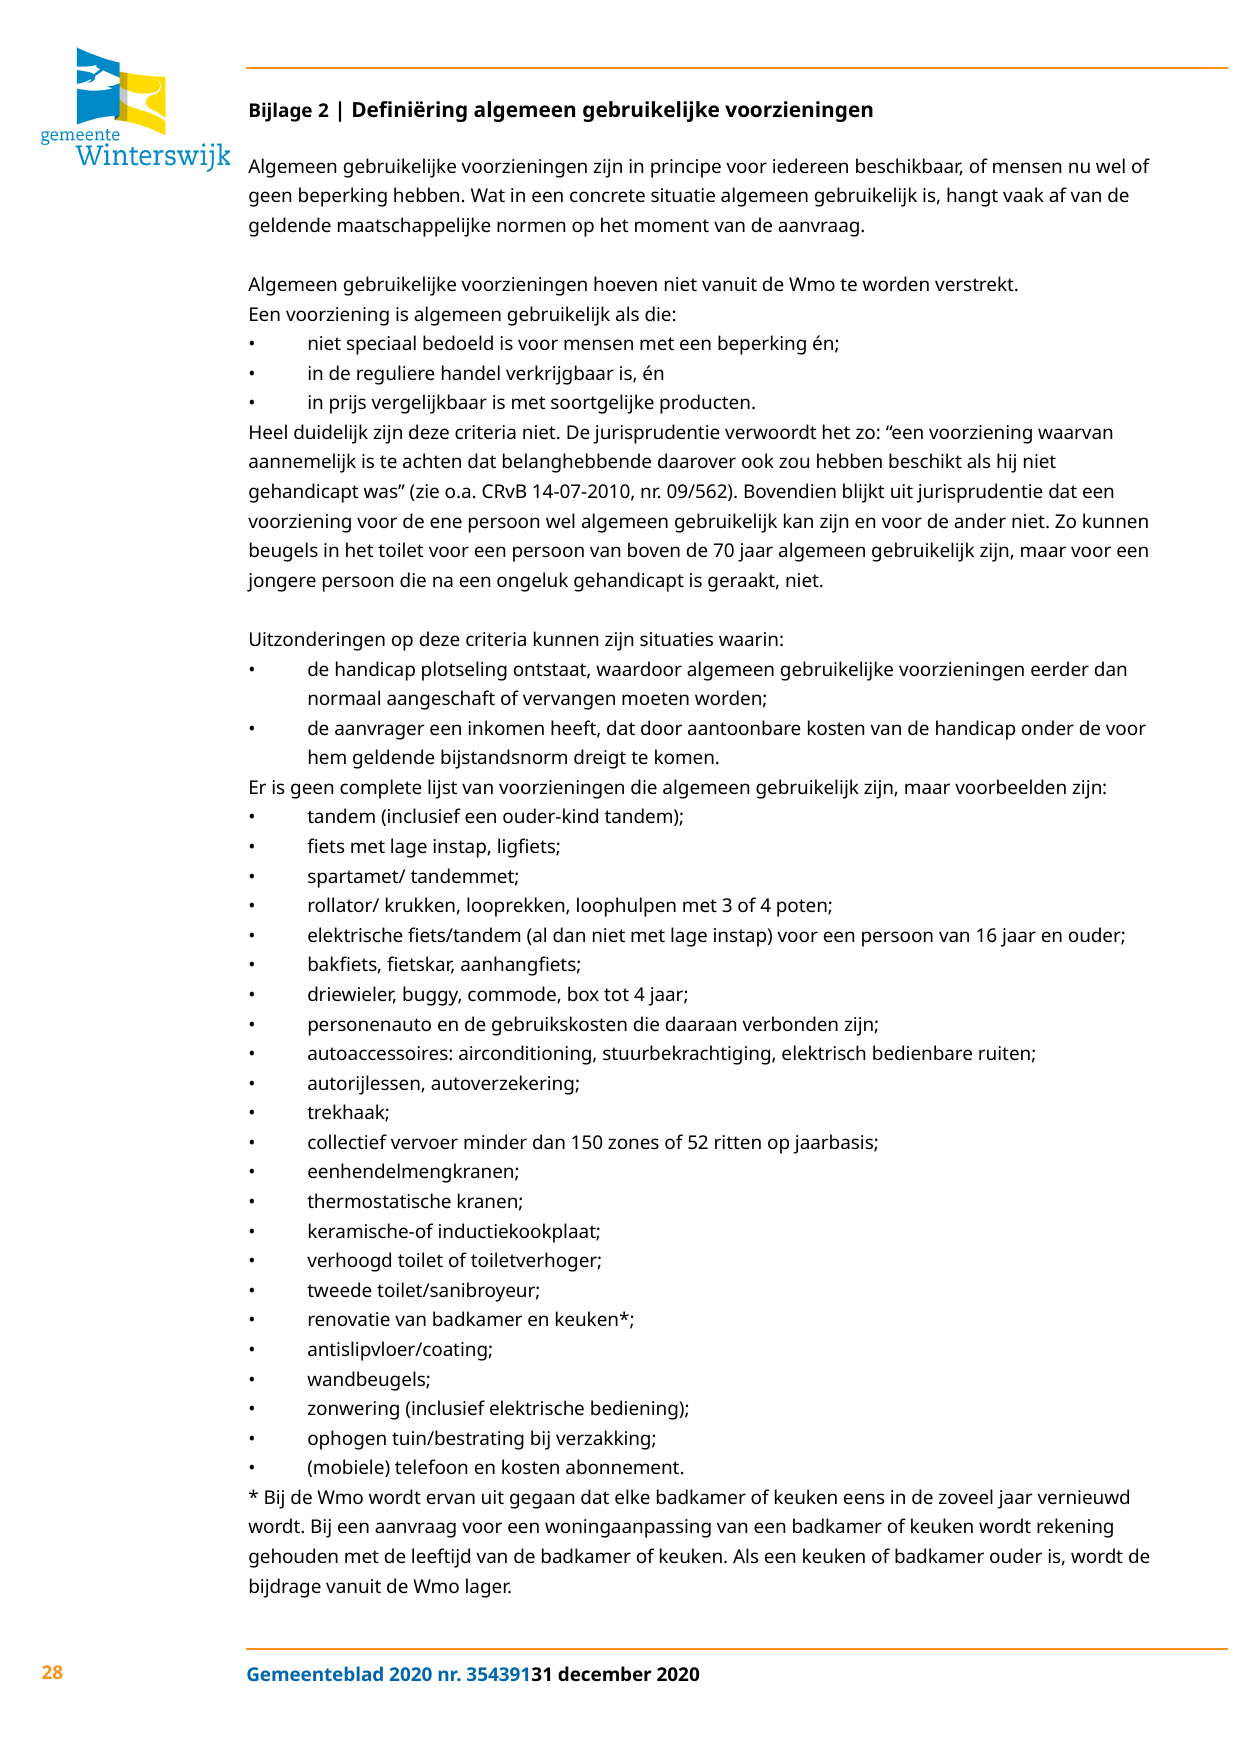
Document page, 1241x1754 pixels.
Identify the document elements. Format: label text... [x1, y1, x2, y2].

text Heel duidelijk zijn deze criteria niet. De jurisprudentie verwoordt het zo: “een voorziening waarvan aannemelijk is te achten dat belanghebbende daarover ook zou hebben beschikt als hij niet gehandicapt was” (zie o.a. CRvB 14-07-2010, nr. 09/562). Bovendien blijkt uit jurisprudentie dat een voorziening voor de ene persoon wel algemeen gebruikelijk kan zijn en voor de ander niet. Zo kunnen beugels in het toilet voor een persoon van boven de 70 jaar algemeen gebruikelijk zijn, maar voor een jongere persoon die na een ongeluk gehandicapt is geraakt, niet. [248, 419, 1152, 593]
list fiets met lage instap, ligfiets; [248, 833, 1152, 859]
picture [225, 153, 231, 162]
list thermostatische kranen; [248, 1188, 1152, 1214]
list de handicap plotseling ontstaat, waardoor algemeen gebruikelijke voorzieningen eerder dan normaal aangeschaft of vervangen moeten worden; [248, 656, 1152, 711]
text Een voorziening is algemeen gebruikelijk als die: [248, 301, 1152, 327]
list in de reguliere handel verkrijgbaar is, én [248, 360, 1152, 386]
text Algemeen gebruikelijke voorzieningen zijn in principe voor iedereen beschikbaar, of mensen nu wel of geen beperking hebben. Wat in een concrete situatie algemeen gebruikelijk is, hangt vaak af van de geldende maatschappelijke normen op het moment van de aanvraag. [248, 153, 1152, 238]
list keramische-of inductiekookplaat; [248, 1218, 1152, 1244]
list in prijs vergelijkbaar is met soortgelijke producten. [248, 389, 1152, 415]
list collectief vervoer minder dan 150 zones of 52 ritten op jaarbasis; [248, 1129, 1152, 1155]
list eenhendelmengkranen; [248, 1159, 1152, 1184]
list de aanvrager een inkomen heeft, dat door aantoonbare kosten van de handicap onder de voor hem geldende bijstandsnorm dreigt te komen. [248, 715, 1152, 770]
list personenauto en de gebruikskosten die daaraan verbonden zijn; [248, 1011, 1152, 1037]
text Uitzonderingen op deze criteria kunnen zijn situaties waarin: [248, 626, 1152, 652]
text Bijlage 2 | Definiëring algemeen gebruikelijke voorzieningen [248, 95, 1152, 123]
picture [41, 47, 231, 172]
list spartamet/ tandemmet; [248, 863, 1152, 889]
list verhoogd toilet of toiletverhoger; [248, 1247, 1152, 1273]
list driewieler, buggy, commode, box tot 4 jaar; [248, 981, 1152, 1007]
list (mobiele) telefoon en kosten abonnement. [248, 1454, 1152, 1480]
list autorijlessen, autoverzekering; [248, 1070, 1152, 1096]
text Er is geen complete lijst van voorzieningen die algemeen gebruikelijk zijn, maar voorbeelden zijn: [248, 774, 1152, 800]
list tandem (inclusief een ouder-kind tandem); [248, 804, 1152, 829]
list ophogen tuin/bestrating bij verzakking; [248, 1425, 1152, 1451]
list zonwering (inclusief elektrische bediening); [248, 1395, 1152, 1421]
text * Bij de Wmo wordt ervan uit gegaan dat elke badkamer of keuken eens in de zoveel jaar vernieuwd wordt. Bij een aanvraag voor een woningaanpassing van een badkamer of keuken wordt rekening gehouden met de leeftijd van de badkamer of keuken. Als een keuken of badkamer ouder is, wordt de bijdrage vanuit de Wmo lager. [248, 1484, 1152, 1599]
list tweede toilet/sanibroyeur; [248, 1277, 1152, 1303]
list elektrische fiets/tandem (al dan niet met lage instap) voor een persoon van 16 jaar en ouder; [248, 922, 1152, 948]
list trekhaak; [248, 1099, 1152, 1125]
list niet speciaal bedoeld is voor mensen met een beperking én; [248, 330, 1152, 356]
list autoaccessoires: airconditioning, stuurbekrachtiging, elektrisch bedienbare ruiten; [248, 1040, 1152, 1066]
list renovatie van badkamer en keuken*; [248, 1307, 1152, 1332]
list bakfiets, fietskar, aanhangfiets; [248, 952, 1152, 977]
list rollator/ krukken, looprekken, loophulpen met 3 of 4 poten; [248, 892, 1152, 918]
list antislipvloer/coating; [248, 1336, 1152, 1362]
list wandbeugels; [248, 1366, 1152, 1392]
text Algemeen gebruikelijke voorzieningen hoeven niet vanuit de Wmo te worden verstrekt. [248, 271, 1152, 297]
